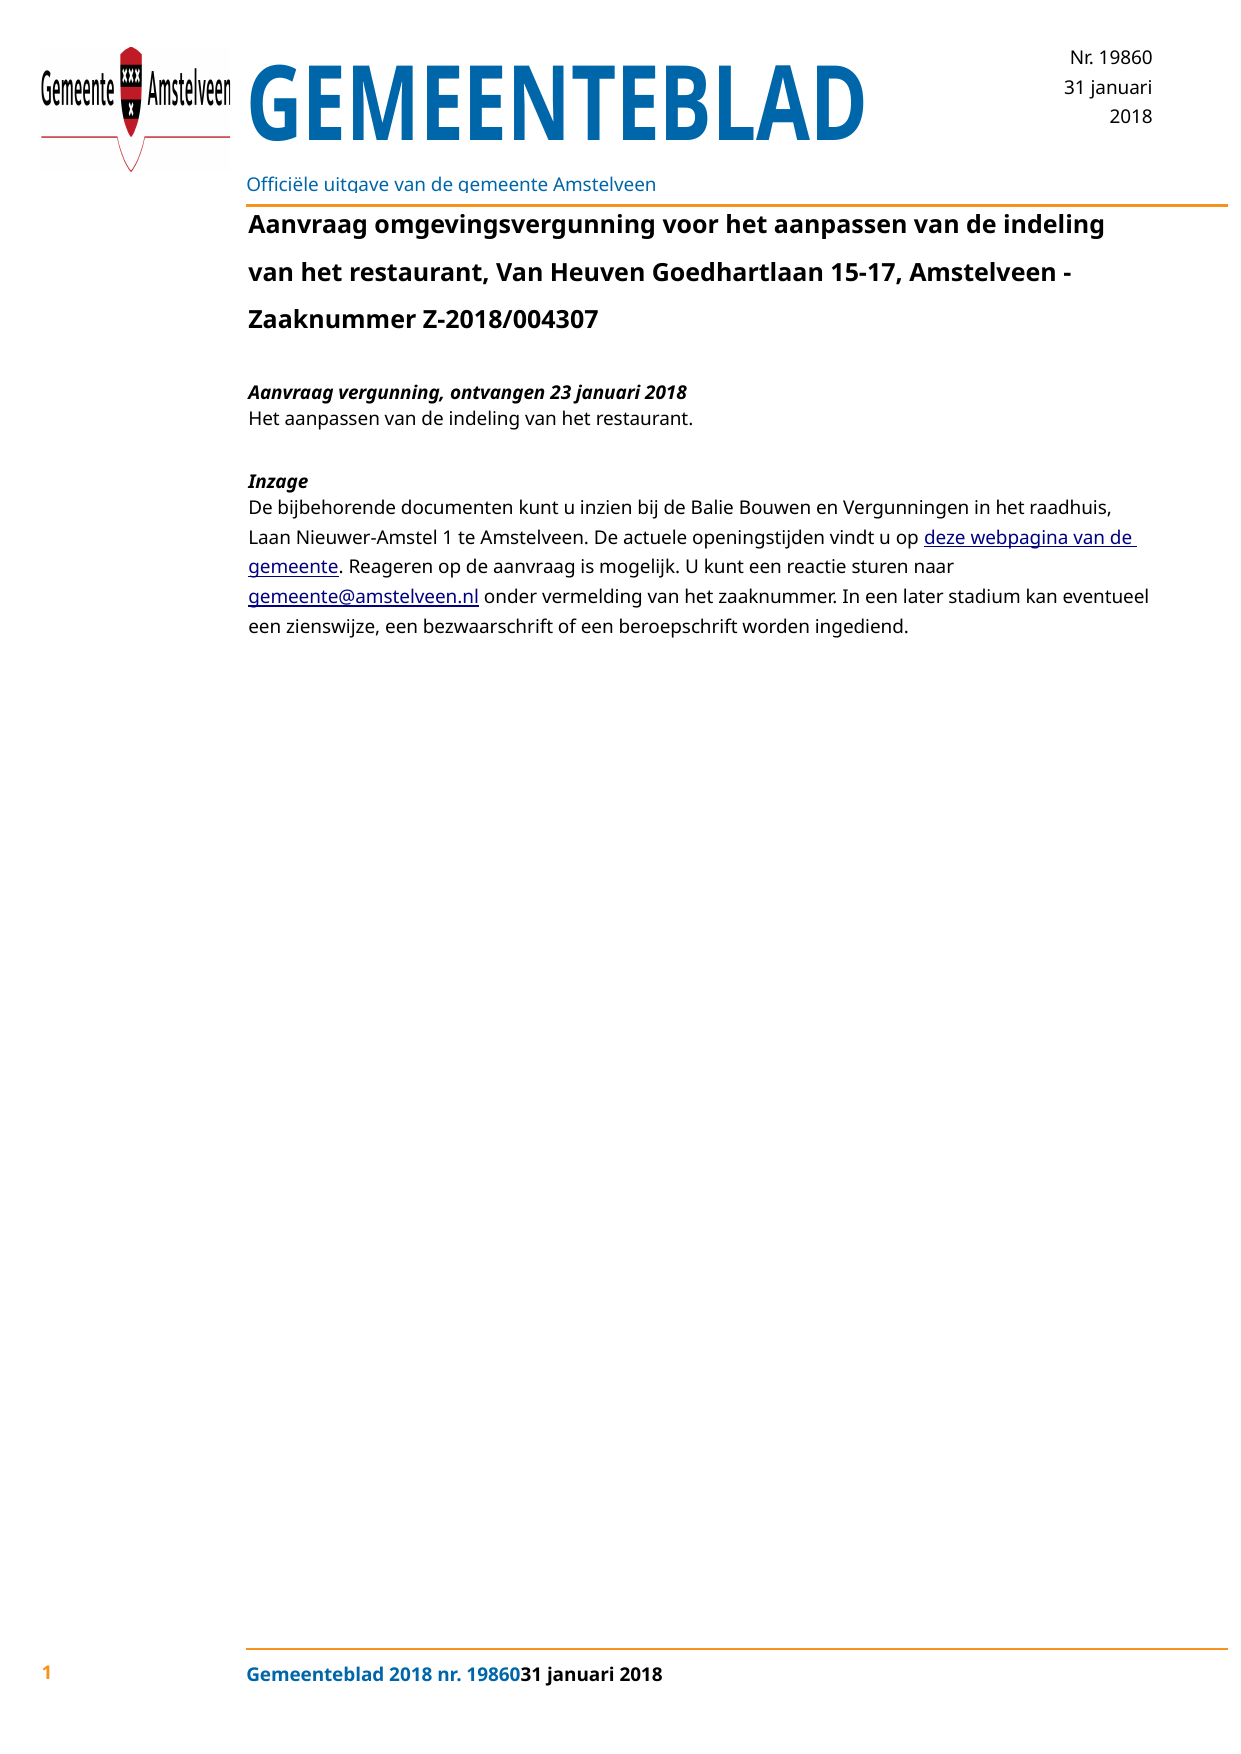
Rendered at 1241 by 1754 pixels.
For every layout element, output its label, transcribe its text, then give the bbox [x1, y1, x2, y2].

text Aanvraag vergunning, ontvangen 23 januari 2018 [248, 379, 1152, 405]
text Aanvraag omgevingsvergunning voor het aanpassen van de indeling van het restaurant, Van Heuven Goedhartlaan 15-17, Amstelveen - Zaaknummer Z-2018/004307 [248, 207, 1152, 336]
text Inzage [248, 469, 1152, 494]
text Het aanpassen van de indeling van het restaurant. [248, 405, 1152, 431]
text De bijbehorende documenten kunt u inzien bij de Balie Bouwen en Vergunningen in het raadhuis, Laan Nieuwer-Amstel 1 te Amstelveen. De actuele openingstijden vindt u op deze webpagina van de gemeente. Reageren op de aanvraag is mogelijk. U kunt een reactie sturen naar gemeente@amstelveen.nl onder vermelding van het zaaknummer. In een later stadium kan eventueel een zienswijze, een bezwaarschrift of een beroepschrift worden ingediend. [248, 494, 1152, 638]
picture [41, 47, 231, 172]
